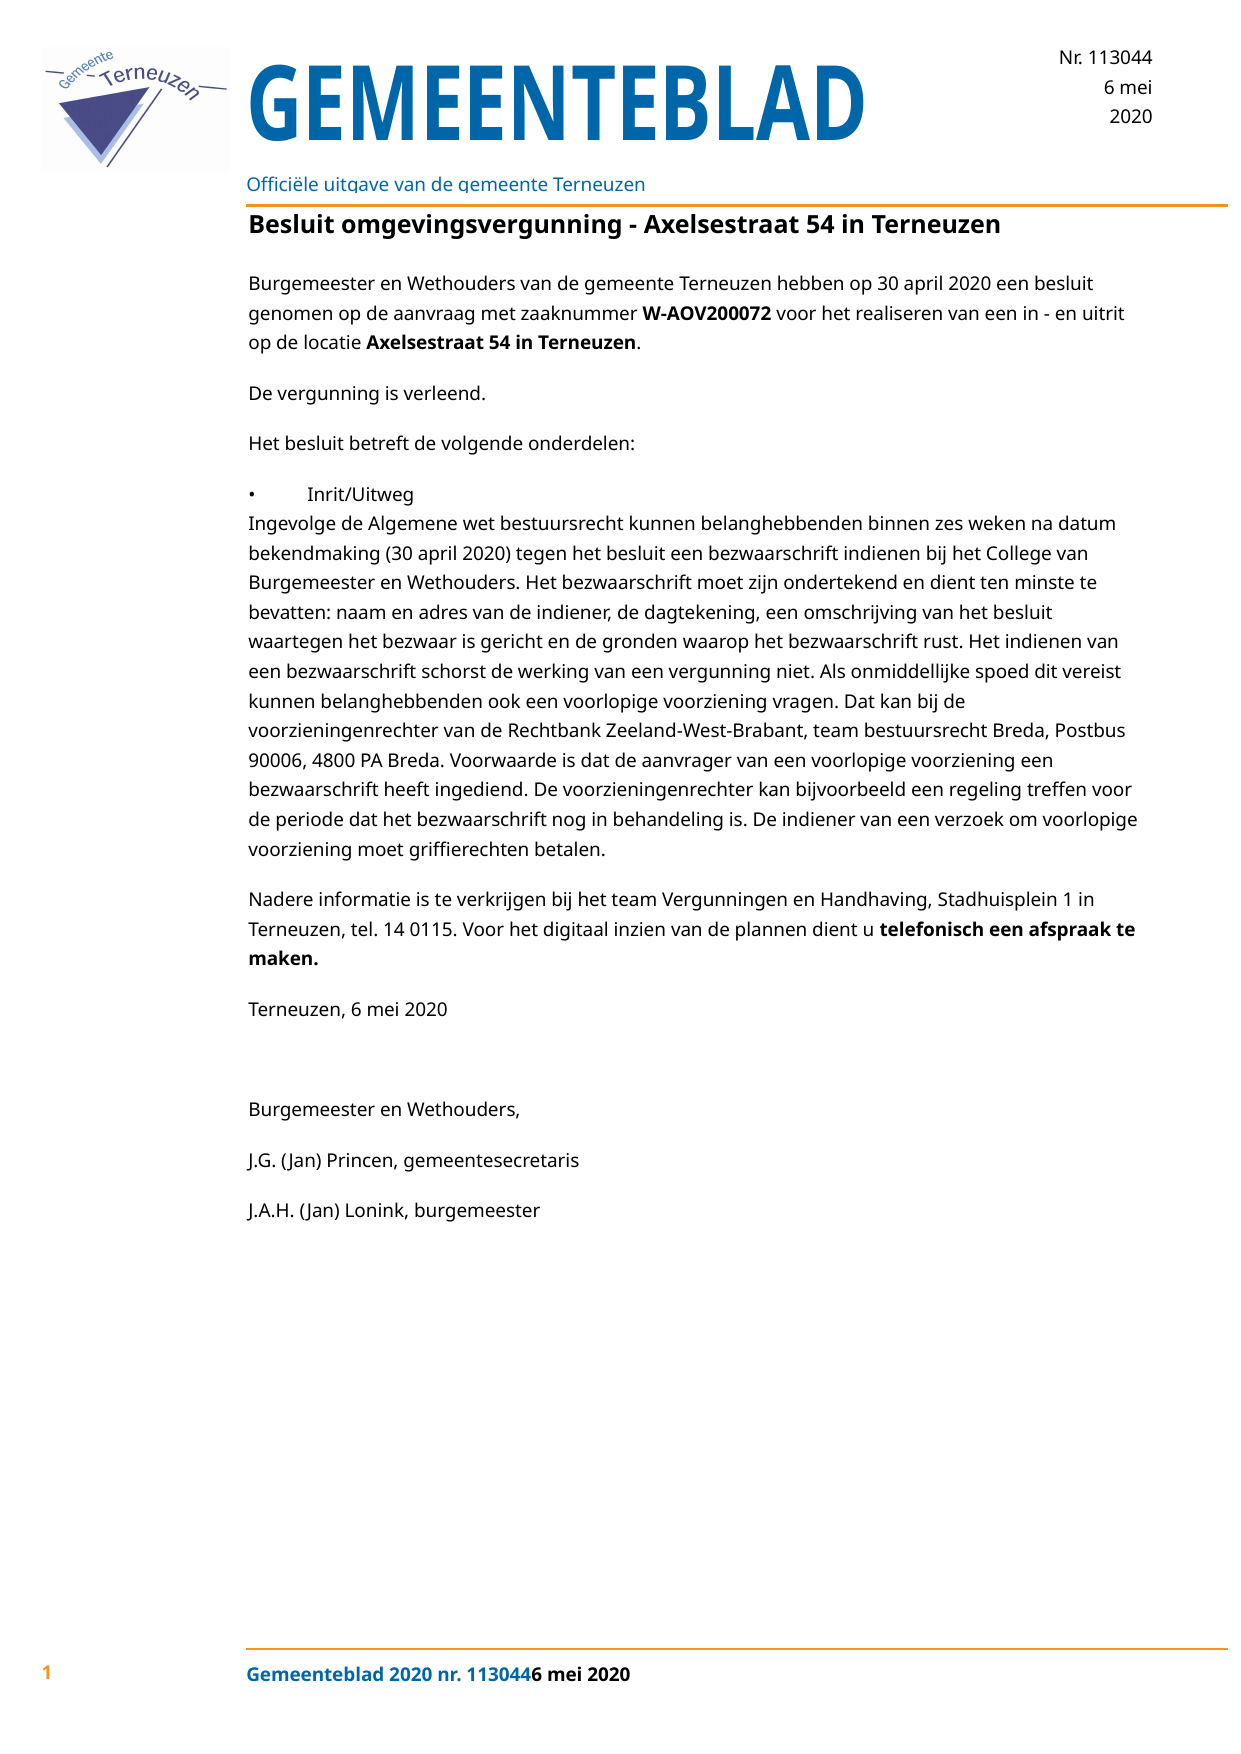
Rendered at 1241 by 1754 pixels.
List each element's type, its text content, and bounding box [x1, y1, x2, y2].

list Inrit/Uitweg [248, 481, 1152, 506]
picture [41, 47, 231, 172]
text Ingevolge de Algemene wet bestuursrecht kunnen belanghebbenden binnen zes weken na datum bekendmaking (30 april 2020) tegen het besluit een bezwaarschrift indienen bij het College van Burgemeester en Wethouders. Het bezwaarschrift moet zijn ondertekend en dient ten minste te bevatten: naam en adres van de indiener, de dagtekening, een omschrijving van het besluit waartegen het bezwaar is gericht en de gronden waarop het bezwaarschrift rust. Het indienen van een bezwaarschrift schorst de werking van een vergunning niet. Als onmiddellijke spoed dit vereist kunnen belanghebbenden ook een voorlopige voorziening vragen. Dat kan bij de voorzieningenrechter van de Rechtbank Zeeland-West-Brabant, team bestuursrecht Breda, Postbus 90006, 4800 PA Breda. Voorwaarde is dat de aanvrager van een voorlopige voorziening een bezwaarschrift heeft ingediend. De voorzieningenrechter kan bijvoorbeeld een regeling treffen voor de periode dat het bezwaarschrift nog in behandeling is. De indiener van een verzoek om voorlopige voorziening moet griffierechten betalen. [248, 510, 1152, 861]
text Burgemeester en Wethouders, [248, 1097, 1152, 1122]
text De vergunning is verleend. [248, 380, 1152, 406]
text J.G. (Jan) Princen, gemeentesecretaris [248, 1147, 1152, 1173]
text Terneuzen, 6 mei 2020 [248, 996, 1152, 1021]
text Nadere informatie is te verkrijgen bij het team Vergunningen en Handhaving, Stadhuisplein 1 in Terneuzen, tel. 14 0115. Voor het digitaal inzien van de plannen dient u telefonisch een afspraak te maken. [248, 886, 1152, 971]
text Burgemeester en Wethouders van de gemeente Terneuzen hebben op 30 april 2020 een besluit genomen op de aanvraag met zaaknummer W-AOV200072 voor het realiseren van een in - en uitrit op de locatie Axelsestraat 54 in Terneuzen. [248, 270, 1152, 355]
text Besluit omgevingsvergunning - Axelsestraat 54 in Terneuzen [248, 207, 1152, 241]
text J.A.H. (Jan) Lonink, burgemeester [248, 1197, 1152, 1223]
text Het besluit betreft de volgende onderdelen: [248, 430, 1152, 456]
